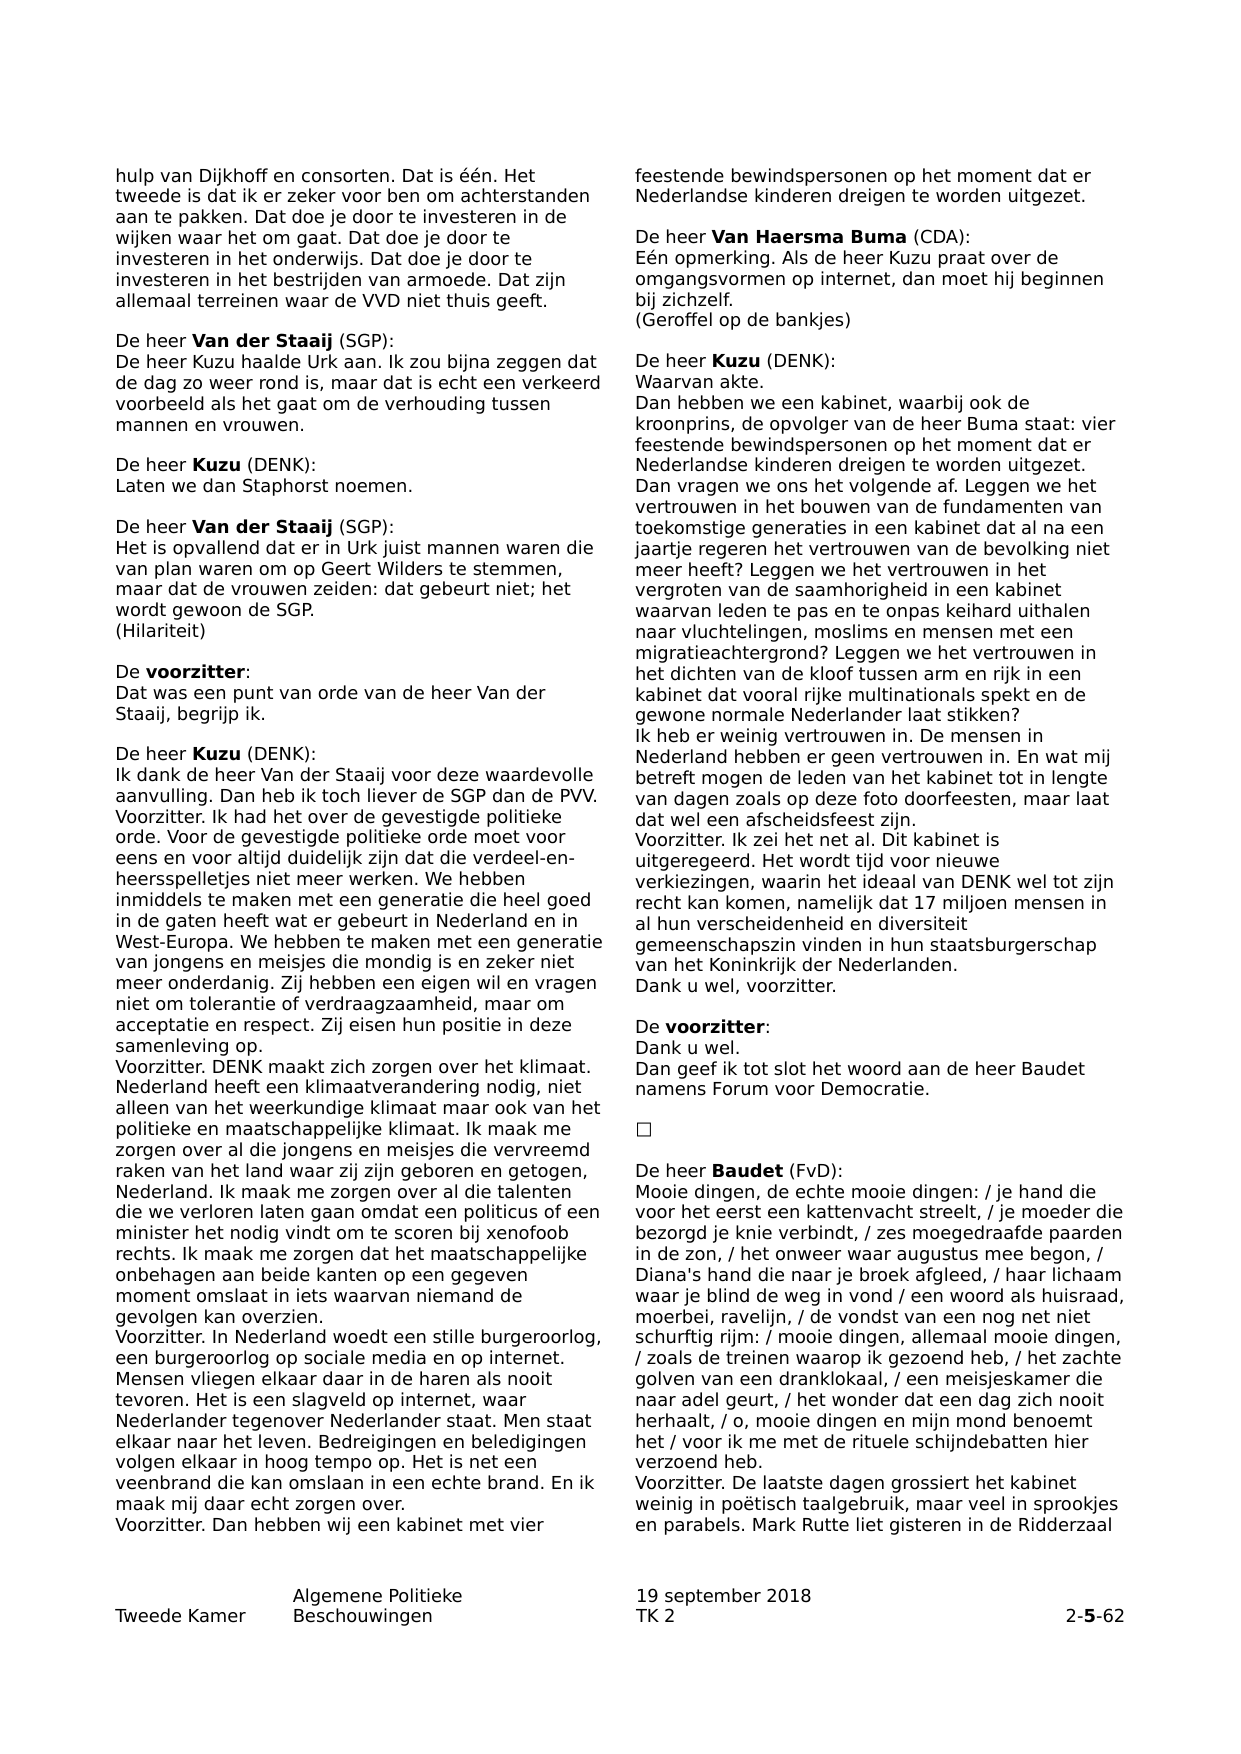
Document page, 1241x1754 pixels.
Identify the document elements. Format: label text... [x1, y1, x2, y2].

text Ik dank de heer Van der Staaij voor deze waardevolle aanvulling. Dan heb ik toch liever de SGP dan de PVV. [115, 765, 605, 806]
text hulp van Dijkhoff en consorten. Dat is één. Het tweede is dat ik er zeker voor ben om achterstanden aan te pakken. Dat doe je door te investeren in de wijken waar het om gaat. Dat doe je door te investeren in het onderwijs. Dat doe je door te investeren in het bestrijden van armoede. Dat zijn allemaal terreinen waar de VVD niet thuis geeft. [115, 165, 605, 311]
text Dank u wel, voorzitter. [635, 976, 1125, 997]
text De voorzitter: [115, 662, 605, 682]
text De heer Van Haersma Buma (CDA): [635, 227, 1125, 248]
text Voorzitter. Ik zei het net al. Dit kabinet is uitgeregeerd. Het wordt tijd voor nieuwe verkiezingen, waarin het ideaal van DENK wel tot zijn recht kan komen, namelijk dat 17 miljoen mensen in al hun verscheidenheid en diversiteit gemeenschapszin vinden in hun staatsburgerschap van het Koninkrijk der Nederlanden. [635, 830, 1125, 976]
text Voorzitter. Dan hebben wij een kabinet met vier [115, 1515, 605, 1536]
text Mooie dingen, de echte mooie dingen: / je hand die voor het eerst een kattenvacht streelt, / je moeder die bezorgd je knie verbindt, / zes moegedraafde paarden in de zon, / het onweer waar augustus mee begon, / Diana's hand die naar je broek afgleed, / haar lichaam waar je blind de weg in vond / een woord als huisraad, moerbei, ravelijn, / de vondst van een nog net niet schurftig rijm: / mooie dingen, allemaal mooie dingen, / zoals de treinen waarop ik gezoend heb, / het zachte golven van een dranklokaal, / een meisjeskamer die naar adel geurt, / het wonder dat een dag zich nooit herhaalt, / o, mooie dingen en mijn mond benoemt het / voor ik me met de rituele schijndebatten hier verzoend heb. [635, 1181, 1125, 1473]
text De heer Kuzu (DENK): [115, 455, 605, 476]
text De heer Kuzu (DENK): [115, 744, 605, 765]
text Eén opmerking. Als de heer Kuzu praat over de omgangsvormen op internet, dan moet hij beginnen bij zichzelf. [635, 248, 1125, 310]
text De heer Van der Staaij (SGP): [115, 517, 605, 537]
text feestende bewindspersonen op het moment dat er Nederlandse kinderen dreigen te worden uitgezet. [635, 165, 1125, 207]
text (Hilariteit) [115, 621, 605, 642]
text Waarvan akte. [635, 372, 1125, 393]
text Laten we dan Staphorst noemen. [115, 476, 605, 497]
text (Geroffel op de bankjes) [635, 310, 1125, 331]
text Dan geef ik tot slot het woord aan de heer Baudet namens Forum voor Democratie. [635, 1058, 1125, 1100]
text Voorzitter. In Nederland woedt een stille burgeroorlog, een burgeroorlog op sociale media en op internet. Mensen vliegen elkaar daar in de haren als nooit tevoren. Het is een slagveld op internet, waar Nederlander tegenover Nederlander staat. Men staat elkaar naar het leven. Bedreigingen en beledigingen volgen elkaar in hoog tempo op. Het is net een veenbrand die kan omslaan in een echte brand. En ik maak mij daar echt zorgen over. [115, 1327, 605, 1515]
text Ik heb er weinig vertrouwen in. De mensen in Nederland hebben er geen vertrouwen in. En wat mij betreft mogen de leden van het kabinet tot in lengte van dagen zoals op deze foto doorfeesten, maar laat dat wel een afscheidsfeest zijn. [635, 726, 1125, 830]
text ⬜ [635, 1120, 1125, 1141]
text De voorzitter: [635, 1017, 1125, 1037]
text De heer Baudet (FvD): [635, 1161, 1125, 1181]
text Voorzitter. Ik had het over de gevestigde politieke orde. Voor de gevestigde politieke orde moet voor eens en voor altijd duidelijk zijn dat die verdeel-en-heersspelletjes niet meer werken. We hebben inmiddels te maken met een generatie die heel goed in de gaten heeft wat er gebeurt in Nederland en in West-Europa. We hebben te maken met een generatie van jongens en meisjes die mondig is en zeker niet meer onderdanig. Zij hebben een eigen wil en vragen niet om tolerantie of verdraagzaamheid, maar om acceptatie en respect. Zij eisen hun positie in deze samenleving op. [115, 806, 605, 1056]
text De heer Kuzu (DENK): [635, 351, 1125, 372]
text Voorzitter. De laatste dagen grossiert het kabinet weinig in poëtisch taalgebruik, maar veel in sprookjes en parabels. Mark Rutte liet gisteren in de Ridderzaal [635, 1473, 1125, 1536]
text Voorzitter. DENK maakt zich zorgen over het klimaat. Nederland heeft een klimaatverandering nodig, niet alleen van het weerkundige klimaat maar ook van het politieke en maatschappelijke klimaat. Ik maak me zorgen over al die jongens en meisjes die vervreemd raken van het land waar zij zijn geboren en getogen, Nederland. Ik maak me zorgen over al die talenten die we verloren laten gaan omdat een politicus of een minister het nodig vindt om te scoren bij xenofoob rechts. Ik maak me zorgen dat het maatschappelijke onbehagen aan beide kanten op een gegeven moment omslaat in iets waarvan niemand de gevolgen kan overzien. [115, 1056, 605, 1327]
text Het is opvallend dat er in Urk juist mannen waren die van plan waren om op Geert Wilders te stemmen, maar dat de vrouwen zeiden: dat gebeurt niet; het wordt gewoon de SGP. [115, 537, 605, 621]
text De heer Van der Staaij (SGP): [115, 331, 605, 352]
text Dank u wel. [635, 1037, 1125, 1058]
text Dan hebben we een kabinet, waarbij ook de kroonprins, de opvolger van de heer Buma staat: vier feestende bewindspersonen op het moment dat er Nederlandse kinderen dreigen te worden uitgezet. Dan vragen we ons het volgende af. Leggen we het vertrouwen in het bouwen van de fundamenten van toekomstige generaties in een kabinet dat al na een jaartje regeren het vertrouwen van de bevolking niet meer heeft? Leggen we het vertrouwen in het vergroten van de saamhorigheid in een kabinet waarvan leden te pas en te onpas keihard uithalen naar vluchtelingen, moslims en mensen met een migratieachtergrond? Leggen we het vertrouwen in het dichten van de kloof tussen arm en rijk in een kabinet dat vooral rijke multinationals spekt en de gewone normale Nederlander laat stikken? [635, 393, 1125, 726]
text Dat was een punt van orde van de heer Van der Staaij, begrijp ik. [115, 682, 605, 724]
text De heer Kuzu haalde Urk aan. Ik zou bijna zeggen dat de dag zo weer rond is, maar dat is echt een verkeerd voorbeeld als het gaat om de verhouding tussen mannen en vrouwen. [115, 352, 605, 435]
